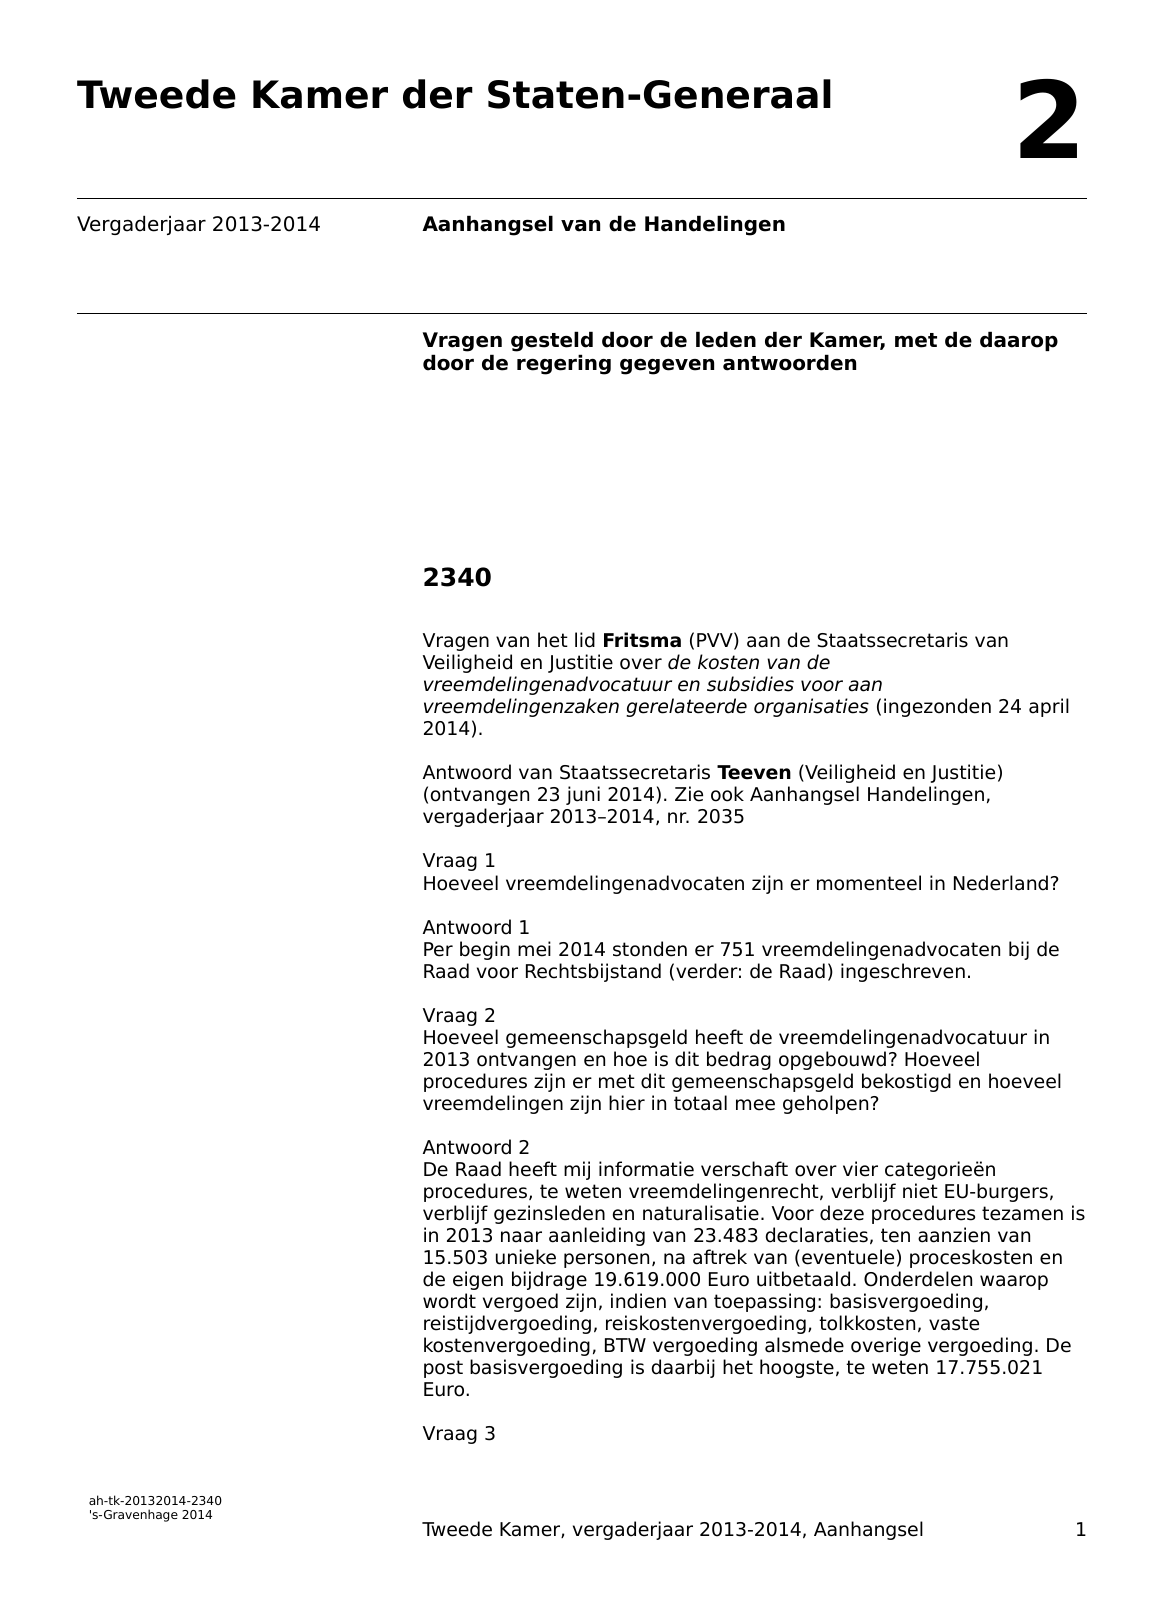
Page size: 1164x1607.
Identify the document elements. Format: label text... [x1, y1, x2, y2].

text Per begin mei 2014 stonden er 751 vreemdelingenadvocaten bij de Raad voor Rechtsbijstand (verder: de Raad) ingeschreven. [422, 938, 1087, 982]
text Antwoord 1 [422, 917, 1087, 938]
text Hoeveel gemeenschapsgeld heeft de vreemdelingenadvocatuur in 2013 ontvangen en hoe is dit bedrag opgebouwd? Hoeveel procedures zijn er met dit gemeenschapsgeld bekostigd en hoeveel vreemdelingen zijn hier in totaal mee geholpen? [422, 1027, 1087, 1114]
table_cell Aanhangsel van de Handelingen [422, 199, 1087, 313]
table_cell Vragen gesteld door de leden der Kamer, met de daarop door de regering gegeven antwoorden [422, 314, 1087, 375]
text 2340 [422, 563, 1087, 592]
text Vraag 1 [422, 850, 1087, 872]
table_cell [77, 314, 422, 375]
table_header 2 [886, 59, 1087, 198]
table_header Tweede Kamer der Staten-Generaal [77, 59, 886, 198]
text De Raad heeft mij informatie verschaft over vier categorieën procedures, te weten vreemdelingenrecht, verblijf niet EU-burgers, verblijf gezinsleden en naturalisatie. Voor deze procedures tezamen is in 2013 naar aanleiding van 23.483 declaraties, ten aanzien van 15.503 unieke personen, na aftrek van (eventuele) proceskosten en de eigen bijdrage 19.619.000 Euro uitbetaald. Onderdelen waarop wordt vergoed zijn, indien van toepassing: basisvergoeding, reistijdvergoeding, reiskostenvergoeding, tolkkosten, vaste kostenvergoeding, BTW vergoeding alsmede overige vergoeding. De post basisvergoeding is daarbij het hoogste, te weten 17.755.021 Euro. [422, 1159, 1087, 1401]
text Antwoord 2 [422, 1137, 1087, 1159]
text Vragen van het lid Fritsma (PVV) aan de Staatssecretaris van Veiligheid en Justitie over de kosten van de vreemdelingenadvocatuur en subsidies voor aan vreemdelingenzaken gerelateerde organisaties (ingezonden 24 april 2014). [422, 630, 1087, 740]
text Antwoord van Staatssecretaris Teeven (Veiligheid en Justitie) (ontvangen 23 juni 2014). Zie ook Aanhangsel Handelingen, vergaderjaar 2013–2014, nr. 2035 [422, 762, 1087, 828]
text 's-Gravenhage 2014 [88, 1508, 323, 1522]
table_cell Vergaderjaar 2013-2014 [77, 199, 422, 313]
text Hoeveel vreemdelingenadvocaten zijn er momenteel in Nederland? [422, 872, 1087, 894]
text ah-tk-20132014-2340 [88, 1494, 323, 1508]
text Vraag 3 [422, 1423, 1087, 1445]
text Vraag 2 [422, 1005, 1087, 1027]
